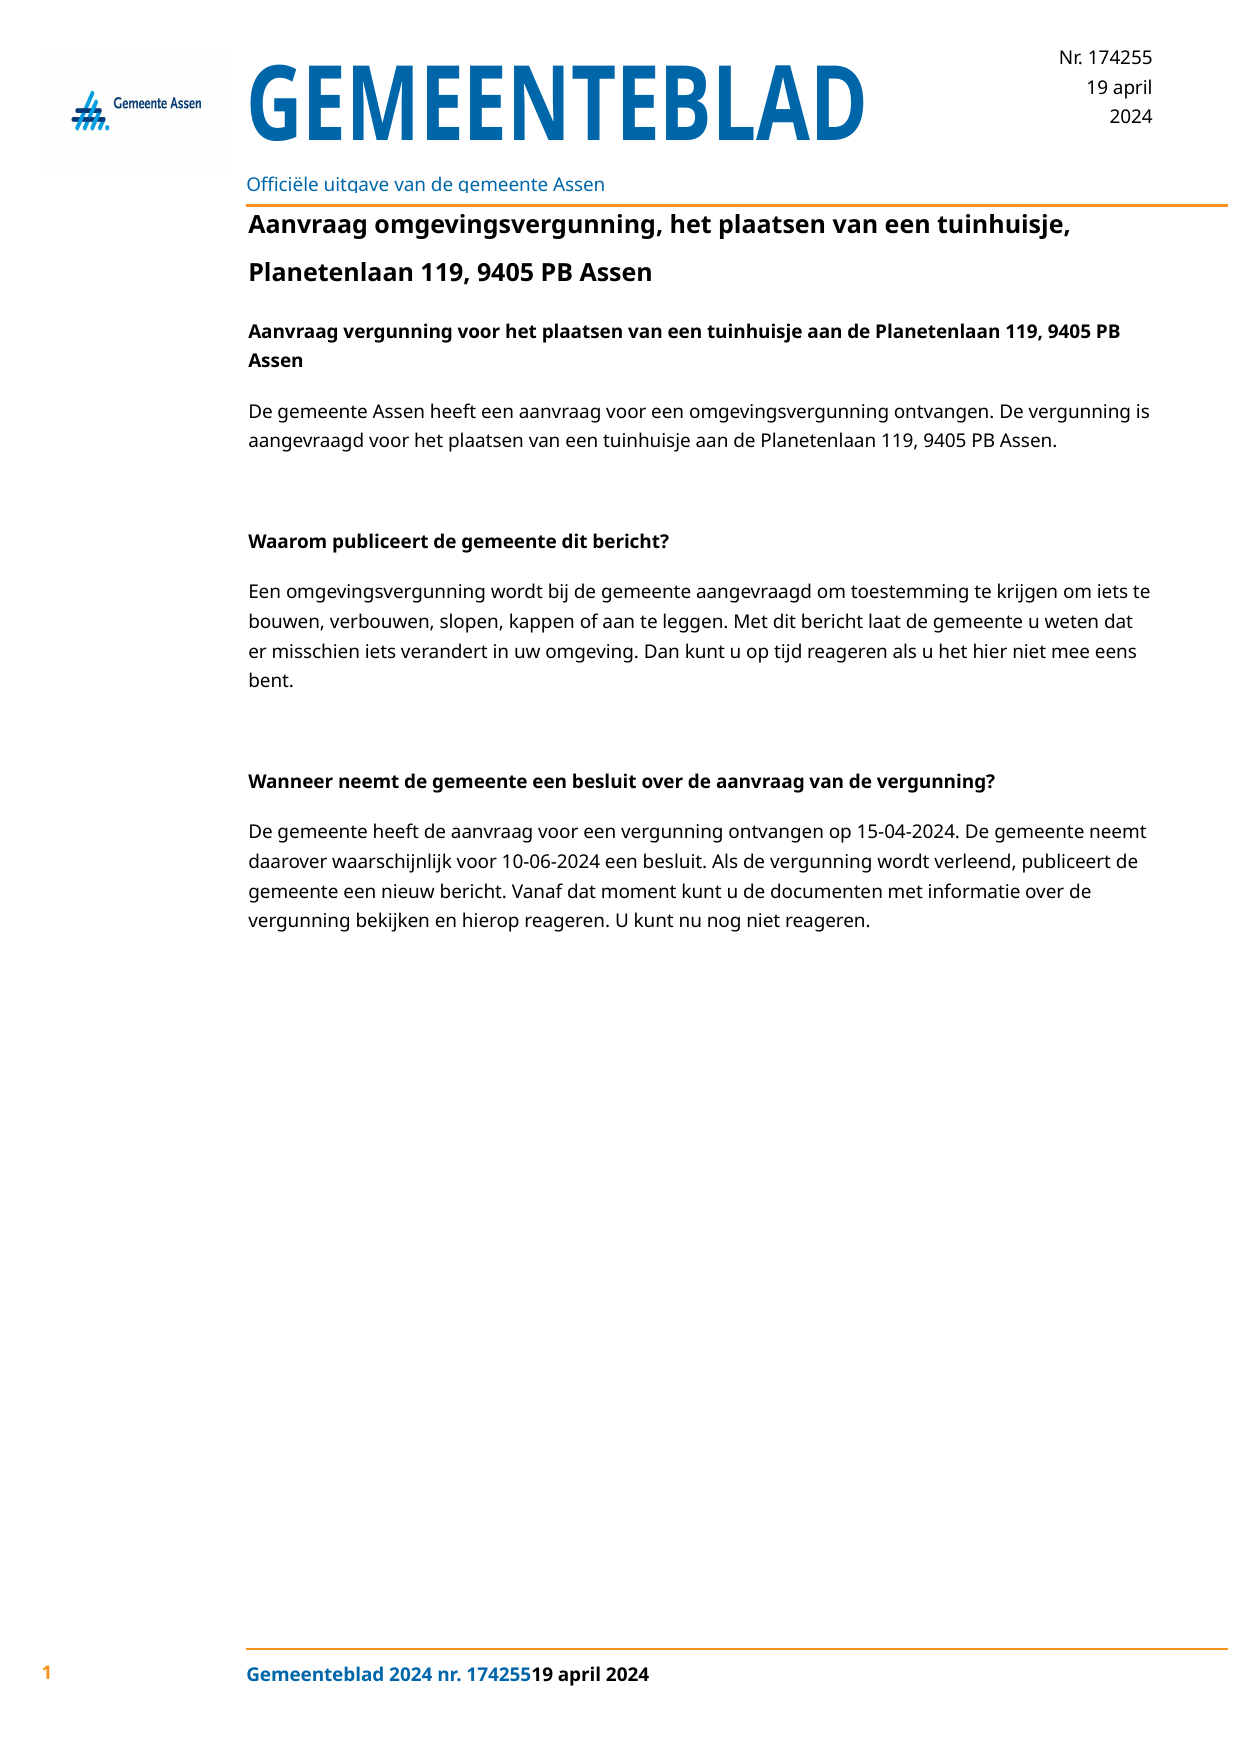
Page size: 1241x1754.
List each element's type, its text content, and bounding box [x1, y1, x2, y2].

picture [41, 47, 231, 172]
text Aanvraag vergunning voor het plaatsen van een tuinhuisje aan de Planetenlaan 119, 9405 PB Assen [248, 318, 1152, 373]
text De gemeente Assen heeft een aanvraag voor een omgevingsvergunning ontvangen. De vergunning is aangevraagd voor het plaatsen van een tuinhuisje aan de Planetenlaan 119, 9405 PB Assen. [248, 398, 1152, 453]
text Waarom publiceert de gemeente dit bericht? [248, 528, 1152, 554]
text Aanvraag omgevingsvergunning, het plaatsen van een tuinhuisje, Planetenlaan 119, 9405 PB Assen [248, 207, 1152, 288]
text De gemeente heeft de aanvraag voor een vergunning ontvangen op 15-04-2024. De gemeente neemt daarover waarschijnlijk voor 10-06-2024 een besluit. Als de vergunning wordt verleend, publiceert de gemeente een nieuw bericht. Vanaf dat moment kunt u de documenten met informatie over de vergunning bekijken en hierop reageren. U kunt nu nog niet reageren. [248, 819, 1152, 933]
text Een omgevingsvergunning wordt bij de gemeente aangevraagd om toestemming te krijgen om iets te bouwen, verbouwen, slopen, kappen of aan te leggen. Met dit bericht laat de gemeente u weten dat er misschien iets verandert in uw omgeving. Dan kunt u op tijd reageren als u het hier niet mee eens bent. [248, 579, 1152, 693]
text Wanneer neemt de gemeente een besluit over de aanvraag van de vergunning? [248, 768, 1152, 794]
